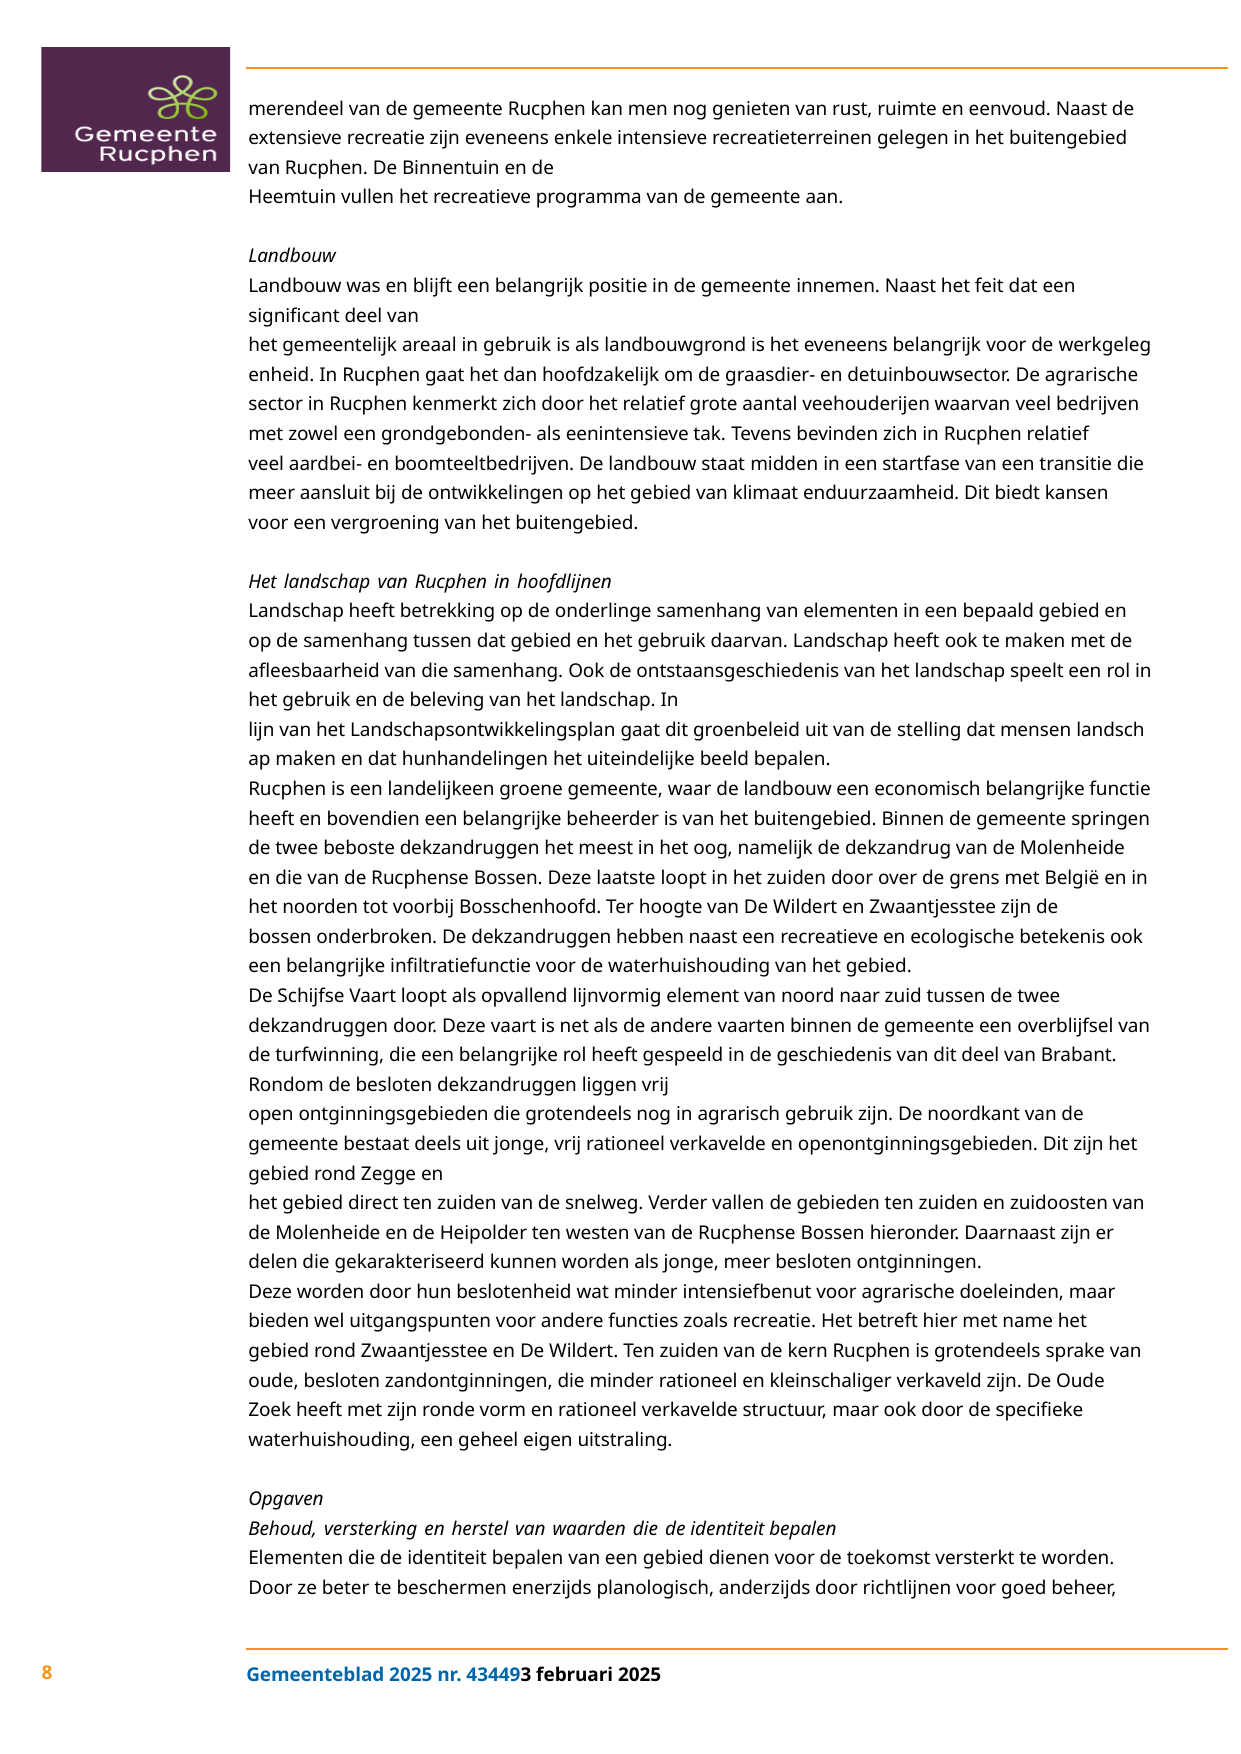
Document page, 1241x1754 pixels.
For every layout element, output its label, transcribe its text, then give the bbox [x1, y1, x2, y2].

text veel aardbei- en boomteeltbedrijven. De landbouw staat midden in een startfase van een transitie die meer aansluit bij de ontwikkelingen op het gebied van klimaat enduurzaamheid. Dit biedt kansen voor een vergroening van het buitengebied. [248, 450, 1152, 535]
text Rucphen is een landelijkeen groene gemeente, waar de landbouw een economisch belangrijke functie heeft en bovendien een belangrijke beheerder is van het buitengebied. Binnen de gemeente springen de twee beboste dekzandruggen het meest in het oog, namelijk de dekzandrug van de Molenheide en die van de Rucphense Bossen. Deze laatste loopt in het zuiden door over de grens met België en in het noorden tot voorbij Bosschenhoofd. Ter hoogte van De Wildert en Zwaantjesstee zijn de bossen onderbroken. De dekzandruggen hebben naast een recreatieve en ecologische betekenis ook een belangrijke infiltratiefunctie voor de waterhuishouding van het gebied. [248, 775, 1152, 978]
text Landschap heeft betrekking op de onderlinge samenhang van elementen in een bepaald gebied en op de samenhang tussen dat gebied en het gebruik daarvan. Landschap heeft ook te maken met de afleesbaarheid van die samenhang. Ook de ontstaansgeschiedenis van het landschap speelt een rol in het gebruik en de beleving van het landschap. In lijn van het Landschapsontwikkelingsplan gaat dit groenbeleid uit van de stelling dat mensen landschap maken en dat hunhandelingen het uiteindelijke beeld bepalen. [248, 598, 1152, 771]
text Het landschap van Rucphen in hoofdlijnen [248, 568, 1152, 594]
picture [41, 47, 231, 172]
text Elementen die de identiteit bepalen van een gebied dienen voor de toekomst versterkt te worden. Door ze beter te beschermen enerzijds planologisch, anderzijds door richtlijnen voor goed beheer, [248, 1544, 1152, 1600]
text Rondom de besloten dekzandruggen liggen vrij open ontginningsgebieden die grotendeels nog in agrarisch gebruik zijn. De noordkant van de gemeente bestaat deels uit jonge, vrij rationeel verkavelde en openontginningsgebieden. Dit zijn het gebied rond Zegge en [248, 1071, 1152, 1186]
text Opgaven [248, 1485, 1152, 1511]
text Landbouw was en blijft een belangrijk positie in de gemeente innemen. Naast het feit dat een significant deel van het gemeentelijk areaal in gebruik is als landbouwgrond is het eveneens belangrijk voor de werkgelegenheid. In Rucphen gaat het dan hoofdzakelijk om de graasdier- en detuinbouwsector. De agrarische sector in Rucphen kenmerkt zich door het relatief grote aantal veehouderijen waarvan veel bedrijven met zowel een grondgebonden- als eenintensieve tak. Tevens bevinden zich in Rucphen relatief [248, 272, 1152, 446]
text het gebied direct ten zuiden van de snelweg. Verder vallen de gebieden ten zuiden en zuidoosten van de Molenheide en de Heipolder ten westen van de Rucphense Bossen hieronder. Daarnaast zijn er delen die gekarakteriseerd kunnen worden als jonge, meer besloten ontginningen. [248, 1189, 1152, 1274]
text Deze worden door hun beslotenheid wat minder intensiefbenut voor agrarische doeleinden, maar bieden wel uitgangspunten voor andere functies zoals recreatie. Het betreft hier met name het gebied rond Zwaantjesstee en De Wildert. Ten zuiden van de kern Rucphen is grotendeels sprake van oude, besloten zandontginningen, die minder rationeel en kleinschaliger verkaveld zijn. De Oude Zoek heeft met zijn ronde vorm en rationeel verkavelde structuur, maar ook door de specifieke waterhuishouding, een geheel eigen uitstraling. [248, 1278, 1152, 1452]
text De Schijfse Vaart loopt als opvallend lijnvormig element van noord naar zuid tussen de twee dekzandruggen door. Deze vaart is net als de andere vaarten binnen de gemeente een overblijfsel van de turfwinning, die een belangrijke rol heeft gespeeld in de geschiedenis van dit deel van Brabant. [248, 982, 1152, 1067]
text merendeel van de gemeente Rucphen kan men nog genieten van rust, ruimte en eenvoud. Naast de extensieve recreatie zijn eveneens enkele intensieve recreatieterreinen gelegen in het buitengebied van Rucphen. De Binnentuin en de Heemtuin vullen het recreatieve programma van de gemeente aan. [248, 95, 1152, 209]
text Landbouw [248, 243, 1152, 268]
text Behoud, versterking en herstel van waarden die de identiteit bepalen [248, 1515, 1152, 1541]
